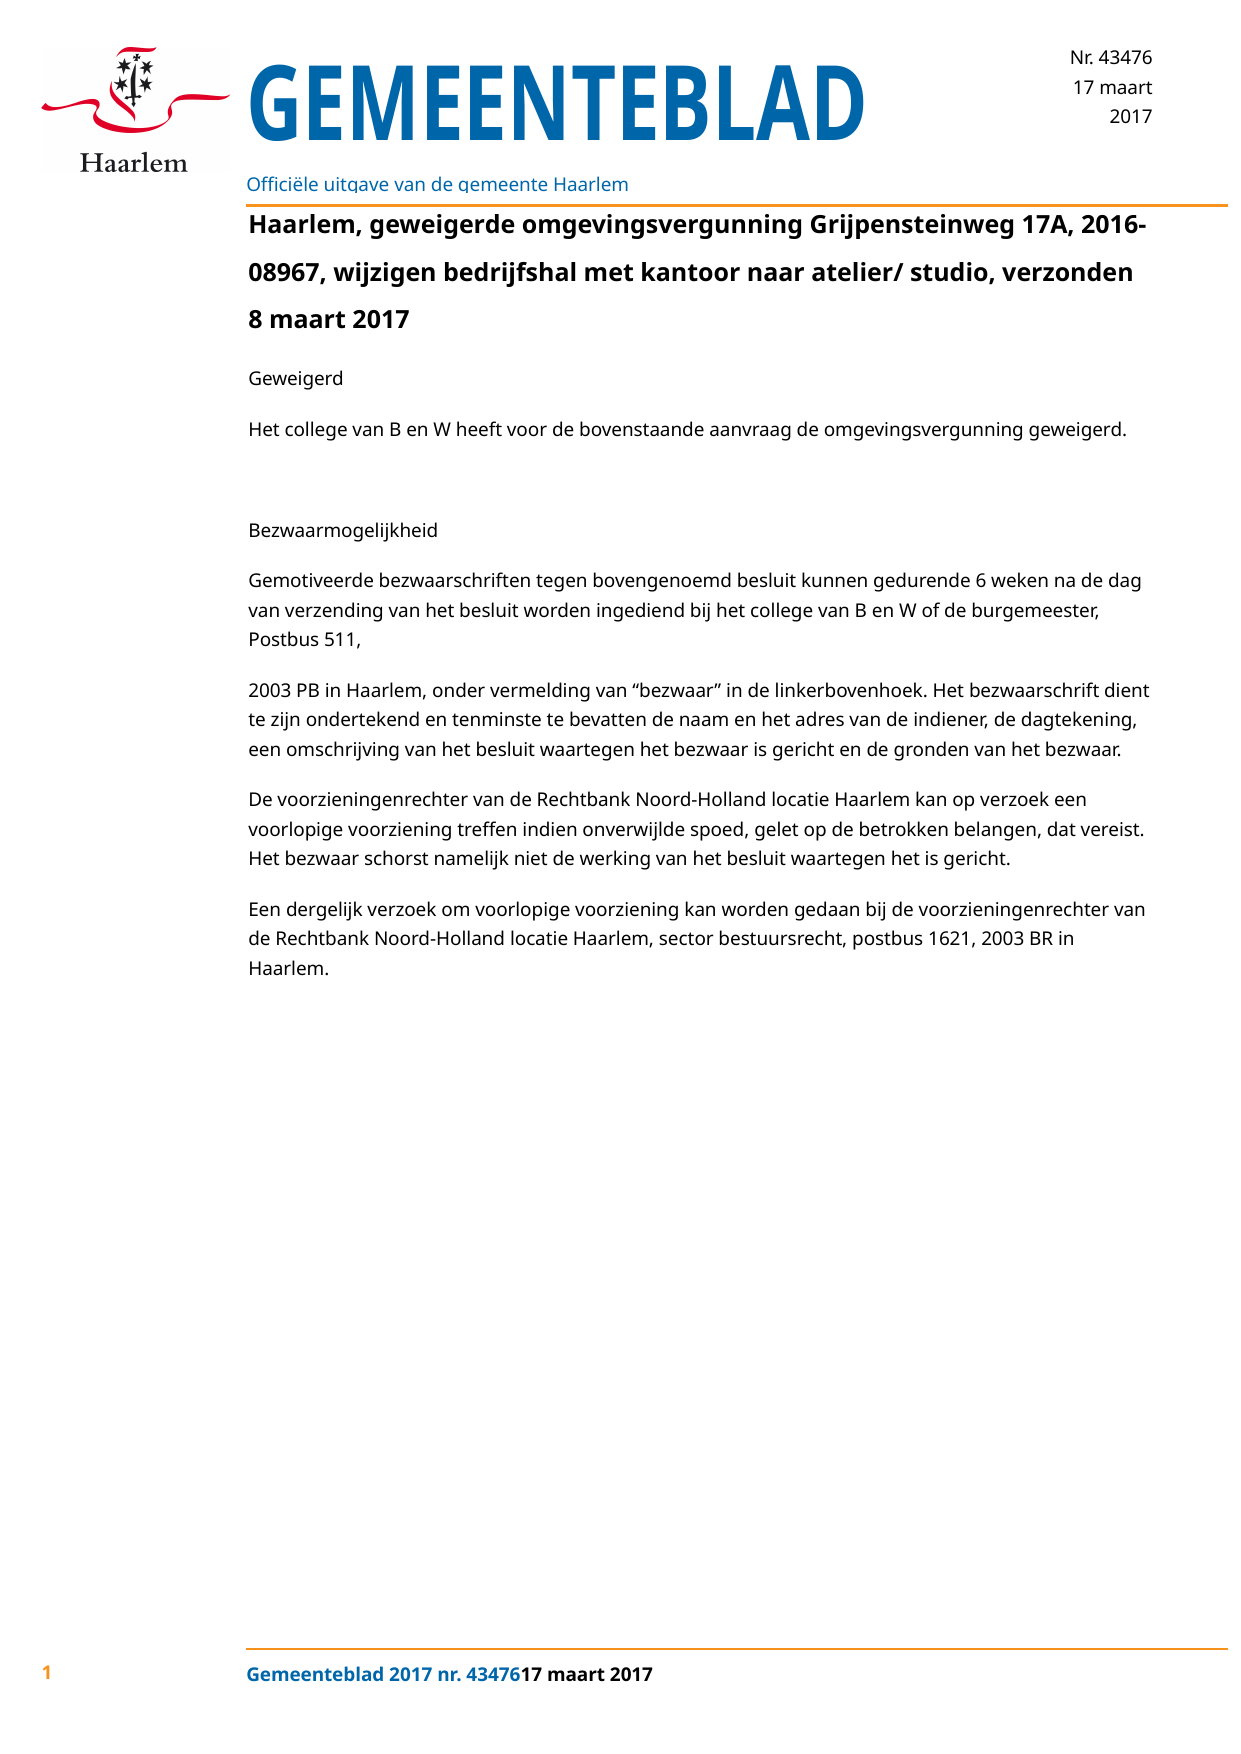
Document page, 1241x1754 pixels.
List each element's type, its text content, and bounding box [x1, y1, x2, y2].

text De voorzieningenrechter van de Rechtbank Noord-Holland locatie Haarlem kan op verzoek een voorlopige voorziening treffen indien onverwijlde spoed, gelet op de betrokken belangen, dat vereist. Het bezwaar schorst namelijk niet de werking van het besluit waartegen het is gericht. [248, 786, 1152, 871]
text Bezwaarmogelijkheid [248, 517, 1152, 542]
text Gemotiveerde bezwaarschriften tegen bovengenoemd besluit kunnen gedurende 6 weken na de dag van verzending van het besluit worden ingediend bij het college van B en W of de burgemeester, Postbus 511, [248, 567, 1152, 652]
text Een dergelijk verzoek om voorlopige voorziening kan worden gedaan bij de voorzieningenrechter van de Rechtbank Noord-Holland locatie Haarlem, sector bestuursrecht, postbus 1621, 2003 BR in Haarlem. [248, 896, 1152, 981]
text Haarlem, geweigerde omgevingsvergunning Grijpensteinweg 17A, 2016-08967, wijzigen bedrijfshal met kantoor naar atelier/ studio, verzonden 8 maart 2017 [248, 207, 1152, 336]
text Geweigerd [248, 366, 1152, 391]
picture [41, 47, 231, 172]
text 2003 PB in Haarlem, onder vermelding van “bezwaar” in de linkerbovenhoek. Het bezwaarschrift dient te zijn ondertekend en tenminste te bevatten de naam en het adres van de indiener, de dagtekening, een omschrijving van het besluit waartegen het bezwaar is gericht en de gronden van het bezwaar. [248, 677, 1152, 762]
text Het college van B en W heeft voor de bovenstaande aanvraag de omgevingsvergunning geweigerd. [248, 416, 1152, 442]
